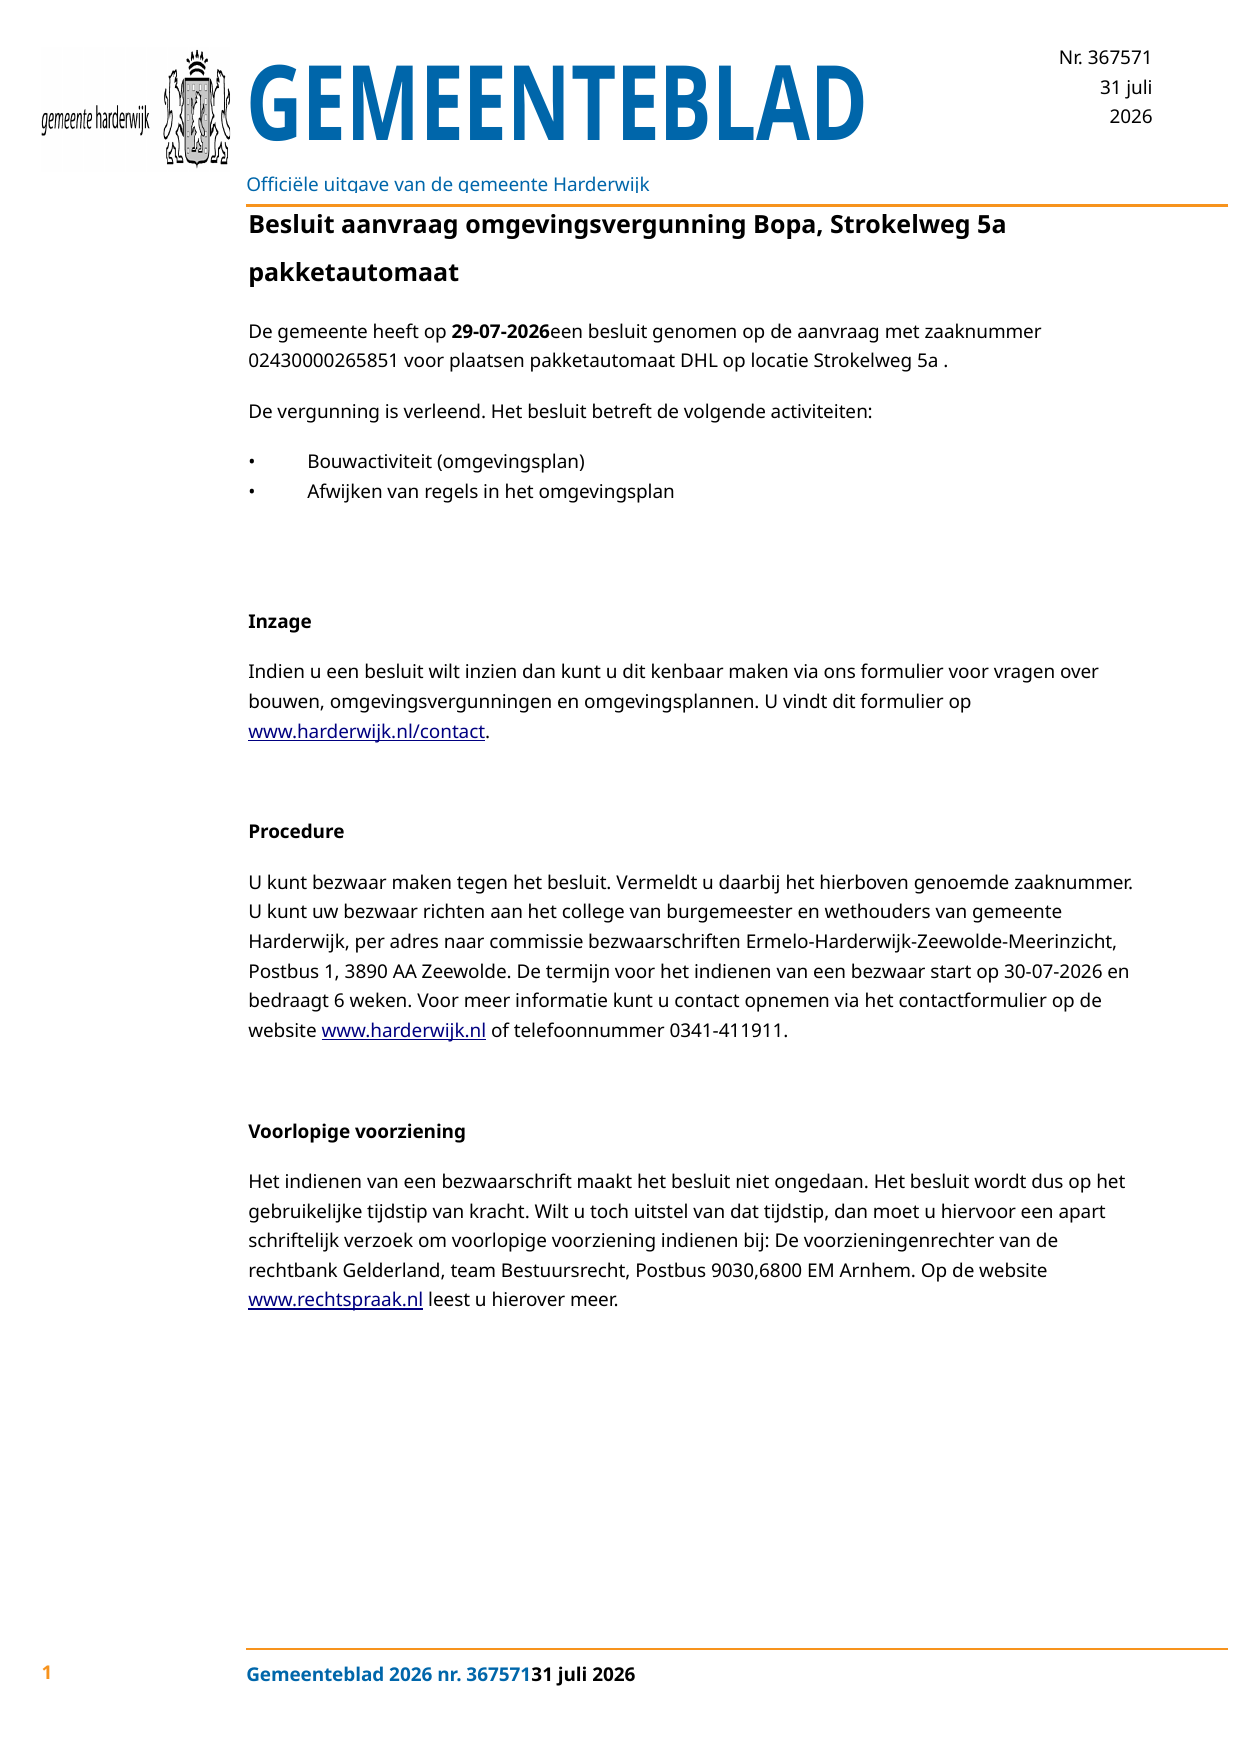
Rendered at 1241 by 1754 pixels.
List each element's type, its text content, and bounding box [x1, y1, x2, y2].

picture [41, 47, 231, 172]
list Bouwactiviteit (omgevingsplan) [248, 448, 1152, 474]
text Voorlopige voorziening [248, 1118, 1152, 1144]
text De gemeente heeft op 29-07-2026een besluit genomen op de aanvraag met zaaknummer 02430000265851 voor plaatsen pakketautomaat DHL op locatie Strokelweg 5a . [248, 318, 1152, 373]
text De vergunning is verleend. Het besluit betreft de volgende activiteiten: [248, 398, 1152, 424]
list Afwijken van regels in het omgevingsplan [248, 478, 1152, 504]
text Inzage [248, 608, 1152, 634]
text Het indienen van een bezwaarschrift maakt het besluit niet ongedaan. Het besluit wordt dus op het gebruikelijke tijdstip van kracht. Wilt u toch uitstel van dat tijdstip, dan moet u hiervoor een apart schriftelijk verzoek om voorlopige voorziening indienen bij: De voorzieningenrechter van de rechtbank Gelderland, team Bestuursrecht, Postbus 9030,6800 EM Arnhem. Op de website www.rechtspraak.nl leest u hierover meer. [248, 1168, 1152, 1312]
text Indien u een besluit wilt inzien dan kunt u dit kenbaar maken via ons formulier voor vragen over bouwen, omgevingsvergunningen en omgevingsplannen. U vindt dit formulier op www.harderwijk.nl/contact. [248, 659, 1152, 744]
text Besluit aanvraag omgevingsvergunning Bopa, Strokelweg 5a pakketautomaat [248, 207, 1152, 288]
text U kunt bezwaar maken tegen het besluit. Vermeldt u daarbij het hierboven genoemde zaaknummer. U kunt uw bezwaar richten aan het college van burgemeester en wethouders van gemeente Harderwijk, per adres naar commissie bezwaarschriften Ermelo-Harderwijk-Zeewolde-Meerinzicht, Postbus 1, 3890 AA Zeewolde. De termijn voor het indienen van een bezwaar start op 30-07-2026 en bedraagt 6 weken. Voor meer informatie kunt u contact opnemen via het contactformulier op de website www.harderwijk.nl of telefoonnummer 0341-411911. [248, 869, 1152, 1043]
text Procedure [248, 819, 1152, 844]
